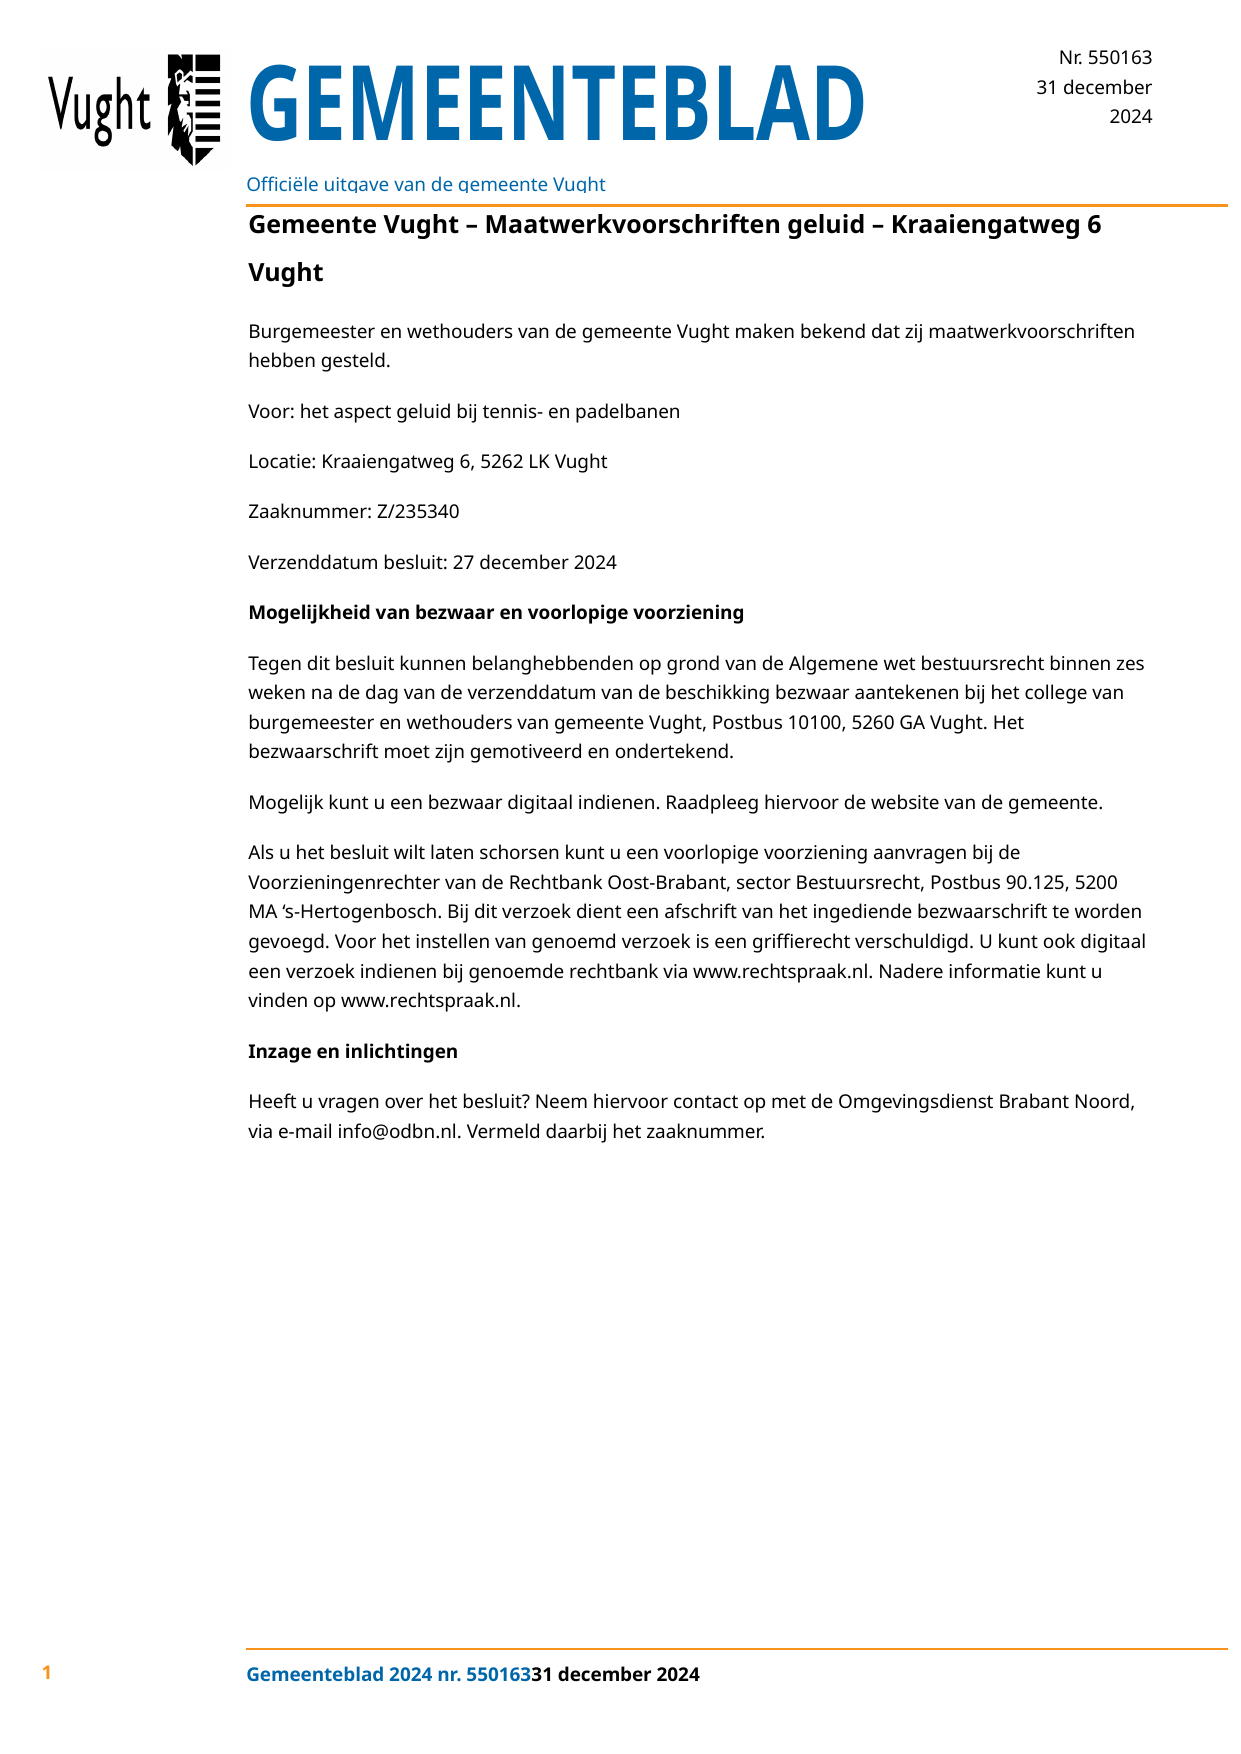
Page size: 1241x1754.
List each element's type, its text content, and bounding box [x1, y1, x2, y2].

text Mogelijk kunt u een bezwaar digitaal indienen. Raadpleeg hiervoor de website van de gemeente. [248, 789, 1152, 815]
picture [41, 47, 231, 172]
text Gemeente Vught – Maatwerkvoorschriften geluid – Kraaiengatweg 6 Vught [248, 207, 1152, 288]
text Mogelijkheid van bezwaar en voorlopige voorziening [248, 599, 1152, 625]
text Als u het besluit wilt laten schorsen kunt u een voorlopige voorziening aanvragen bij de Voorzieningenrechter van de Rechtbank Oost-Brabant, sector Bestuursrecht, Postbus 90.125, 5200 MA ‘s-Hertogenbosch. Bij dit verzoek dient een afschrift van het ingediende bezwaarschrift te worden gevoegd. Voor het instellen van genoemd verzoek is een griffierecht verschuldigd. U kunt ook digitaal een verzoek indienen bij genoemde rechtbank via www.rechtspraak.nl. Nadere informatie kunt u vinden op www.rechtspraak.nl. [248, 839, 1152, 1013]
text Tegen dit besluit kunnen belanghebbenden op grond van de Algemene wet bestuursrecht binnen zes weken na de dag van de verzenddatum van de beschikking bezwaar aantekenen bij het college van burgemeester en wethouders van gemeente Vught, Postbus 10100, 5260 GA Vught. Het bezwaarschrift moet zijn gemotiveerd en ondertekend. [248, 650, 1152, 764]
text Locatie: Kraaiengatweg 6, 5262 LK Vught [248, 448, 1152, 474]
text Voor: het aspect geluid bij tennis- en padelbanen [248, 398, 1152, 424]
text Zaaknummer: Z/235340 [248, 499, 1152, 524]
text Verzenddatum besluit: 27 december 2024 [248, 549, 1152, 575]
text Burgemeester en wethouders van de gemeente Vught maken bekend dat zij maatwerkvoorschriften hebben gesteld. [248, 318, 1152, 373]
text Inzage en inlichtingen [248, 1038, 1152, 1064]
text Heeft u vragen over het besluit? Neem hiervoor contact op met de Omgevingsdienst Brabant Noord, via e-mail info@odbn.nl. Vermeld daarbij het zaaknummer. [248, 1088, 1152, 1144]
